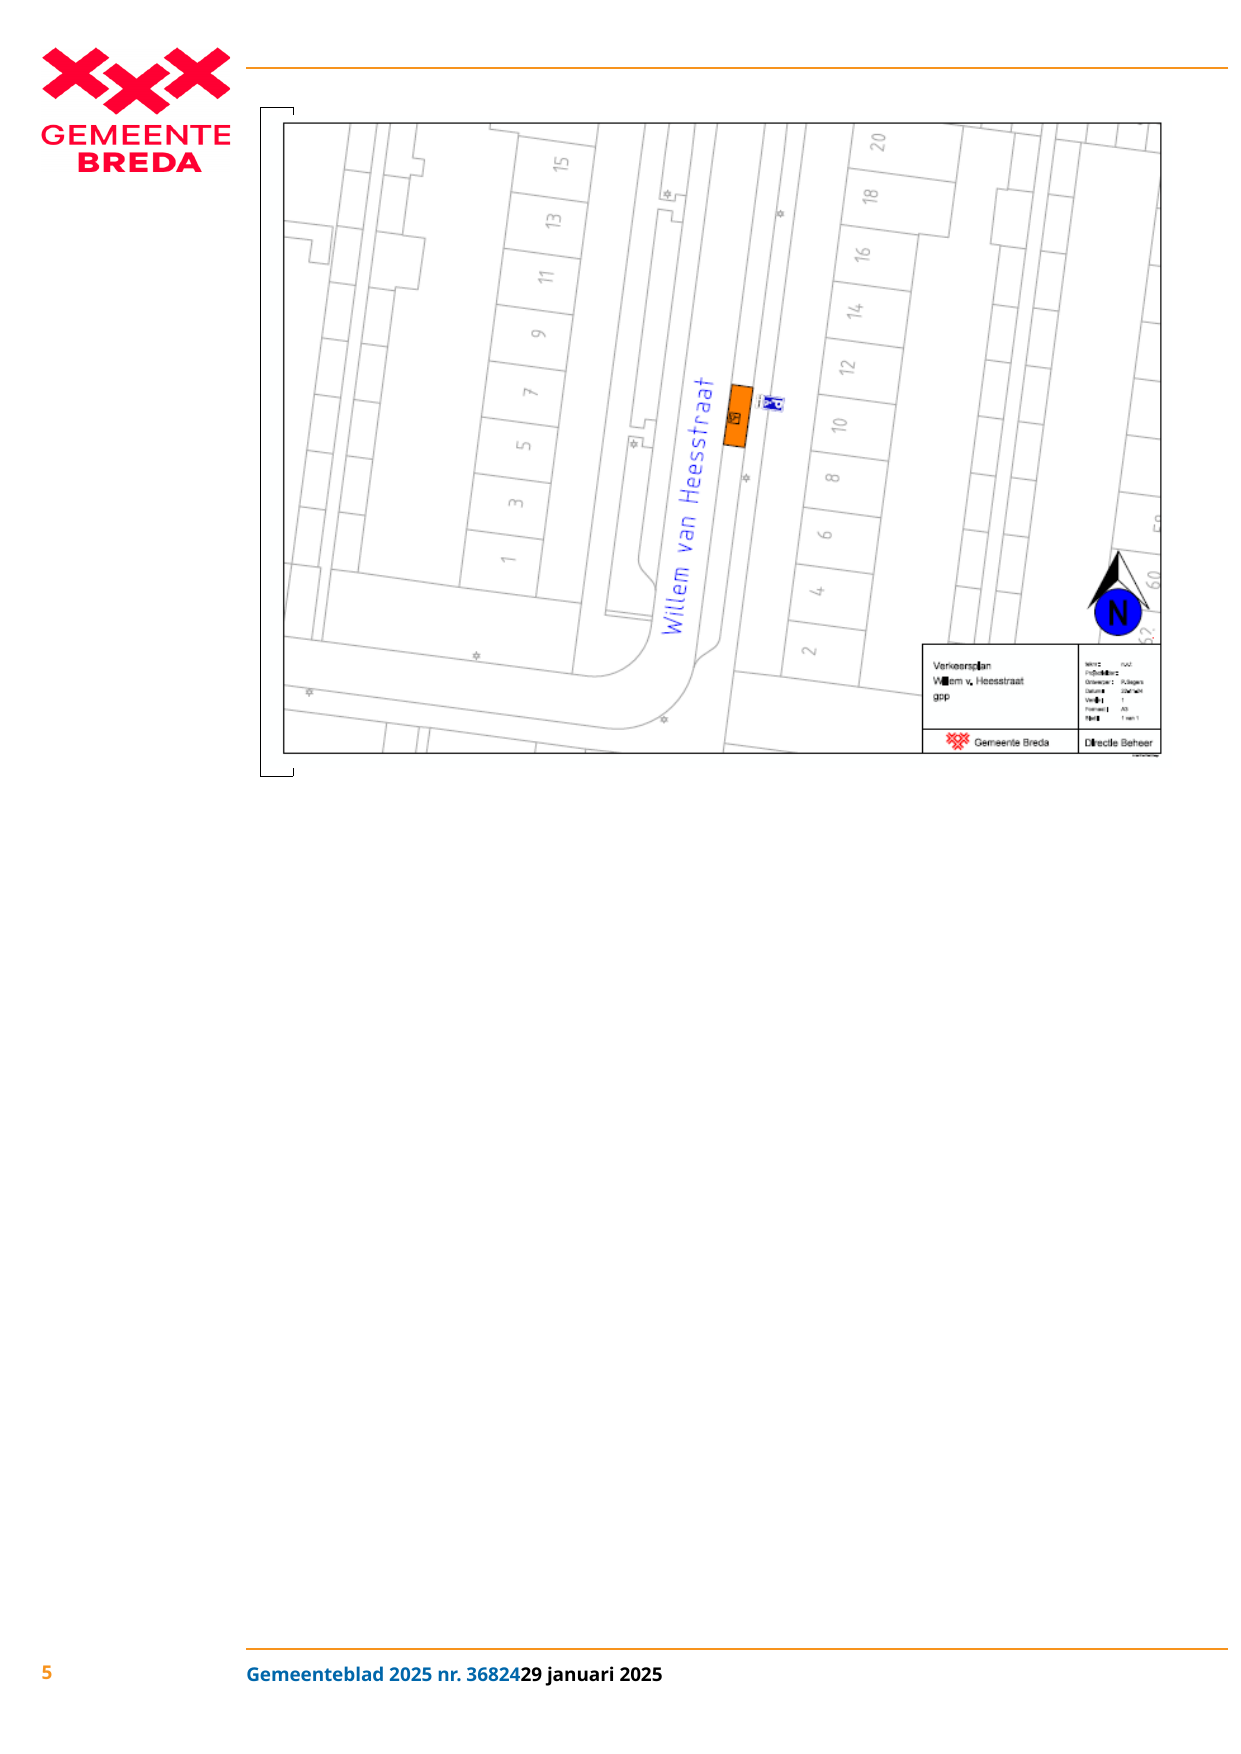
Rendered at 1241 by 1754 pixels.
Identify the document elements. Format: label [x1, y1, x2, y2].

picture [41, 47, 231, 172]
picture [268, 115, 1173, 768]
